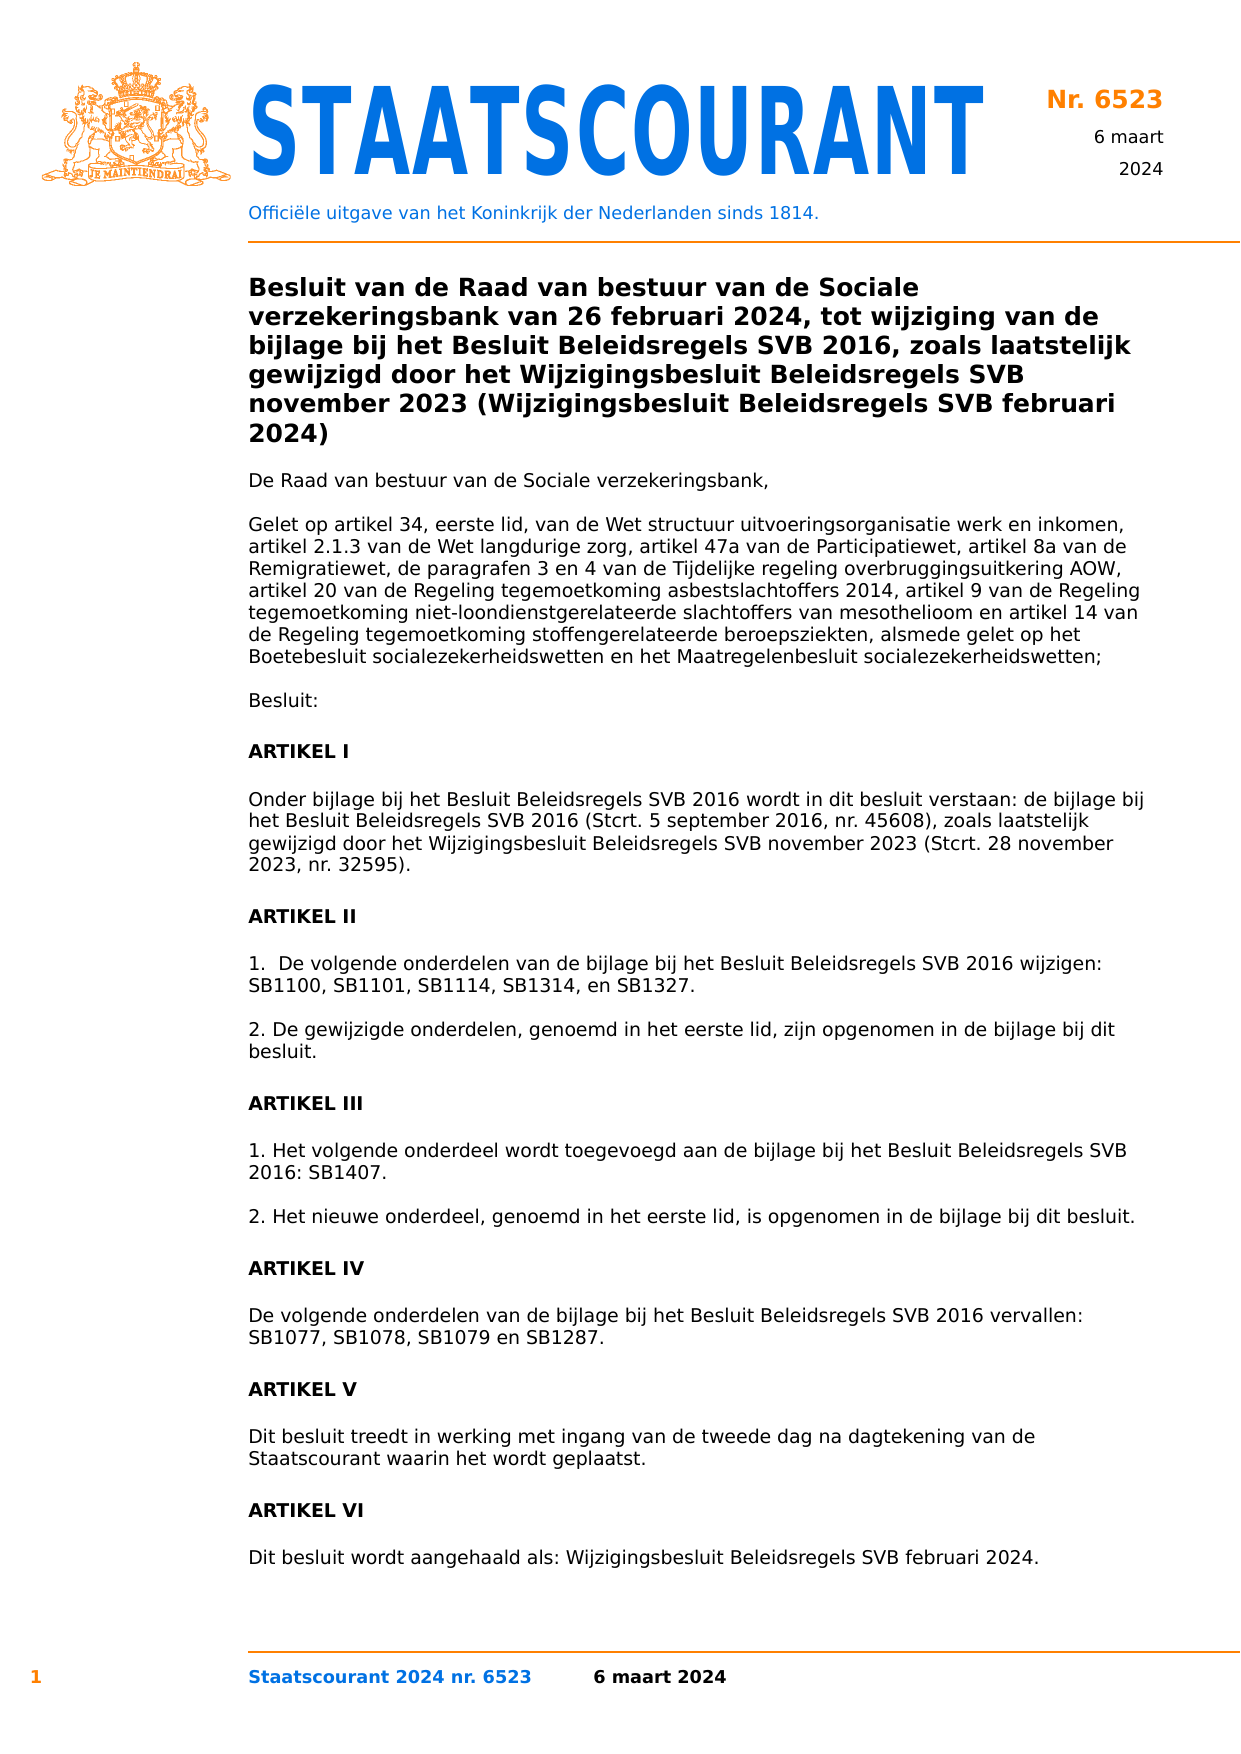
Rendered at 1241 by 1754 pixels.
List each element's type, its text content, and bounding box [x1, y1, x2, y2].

text Besluit: [248, 689, 1163, 711]
table_cell 2024 [998, 153, 1240, 203]
text Dit besluit treedt in werking met ingang van de tweede dag na dagtekening van de Staatscourant waarin het wordt geplaatst. [248, 1426, 1163, 1470]
table_header [25, 62, 248, 241]
table_header STAATSCOURANT [248, 62, 998, 203]
text 2. Het nieuwe onderdeel, genoemd in het eerste lid, is opgenomen in de bijlage bij dit besluit. [248, 1206, 1163, 1228]
text De volgende onderdelen van de bijlage bij het Besluit Beleidsregels SVB 2016 vervallen: SB1077, SB1078, SB1079 en SB1287. [248, 1305, 1163, 1349]
subtitle ARTIKEL II [248, 906, 1163, 928]
subtitle ARTIKEL I [248, 741, 1163, 763]
text Dit besluit wordt aangehaald als: Wijzigingsbesluit Beleidsregels SVB februari 2024. [248, 1547, 1163, 1569]
picture [41, 62, 231, 186]
text 2. De gewijzigde onderdelen, genoemd in het eerste lid, zijn opgenomen in de bijlage bij dit besluit. [248, 1019, 1163, 1063]
text De Raad van bestuur van de Sociale verzekeringsbank, [248, 470, 1163, 492]
subtitle ARTIKEL VI [248, 1500, 1163, 1522]
subtitle Besluit van de Raad van bestuur van de Sociale verzekeringsbank van 26 februari 2024, tot wijziging van de bijlage bij het Besluit Beleidsregels SVB 2016, zoals laatstelijk gewijzigd door het Wijzigingsbesluit Beleidsregels SVB november 2023 (Wijzigingsbesluit Beleidsregels SVB februari 2024) [248, 273, 1163, 448]
text Gelet op artikel 34, eerste lid, van de Wet structuur uitvoeringsorganisatie werk en inkomen, artikel 2.1.3 van de Wet langdurige zorg, artikel 47a van de Participatiewet, artikel 8a van de Remigratiewet, de paragrafen 3 en 4 van de Tijdelijke regeling overbruggingsuitkering AOW, artikel 20 van de Regeling tegemoetkoming asbestslachtoffers 2014, artikel 9 van de Regeling tegemoetkoming niet-loondienstgerelateerde slachtoffers van mesothelioom en artikel 14 van de Regeling tegemoetkoming stoffengerelateerde beroepsziekten, alsmede gelet op het Boetebesluit socialezekerheidswetten en het Maatregelenbesluit socialezekerheidswetten; [248, 514, 1163, 668]
table_header Nr. 6523 [998, 62, 1240, 121]
subtitle ARTIKEL III [248, 1093, 1163, 1115]
text 1. Het volgende onderdeel wordt toegevoegd aan de bijlage bij het Besluit Beleidsregels SVB 2016: SB1407. [248, 1140, 1163, 1184]
subtitle ARTIKEL IV [248, 1258, 1163, 1280]
text 1. De volgende onderdelen van de bijlage bij het Besluit Beleidsregels SVB 2016 wijzigen: SB1100, SB1101, SB1114, SB1314, en SB1327. [248, 953, 1163, 997]
text Onder bijlage bij het Besluit Beleidsregels SVB 2016 wordt in dit besluit verstaan: de bijlage bij het Besluit Beleidsregels SVB 2016 (Stcrt. 5 september 2016, nr. 45608), zoals laatstelijk gewijzigd door het Wijzigingsbesluit Beleidsregels SVB november 2023 (Stcrt. 28 november 2023, nr. 32595). [248, 788, 1163, 876]
table_cell Officiële uitgave van het Koninkrijk der Nederlanden sinds 1814. [248, 203, 1240, 241]
subtitle ARTIKEL V [248, 1379, 1163, 1401]
table_cell 6 maart [998, 121, 1240, 153]
